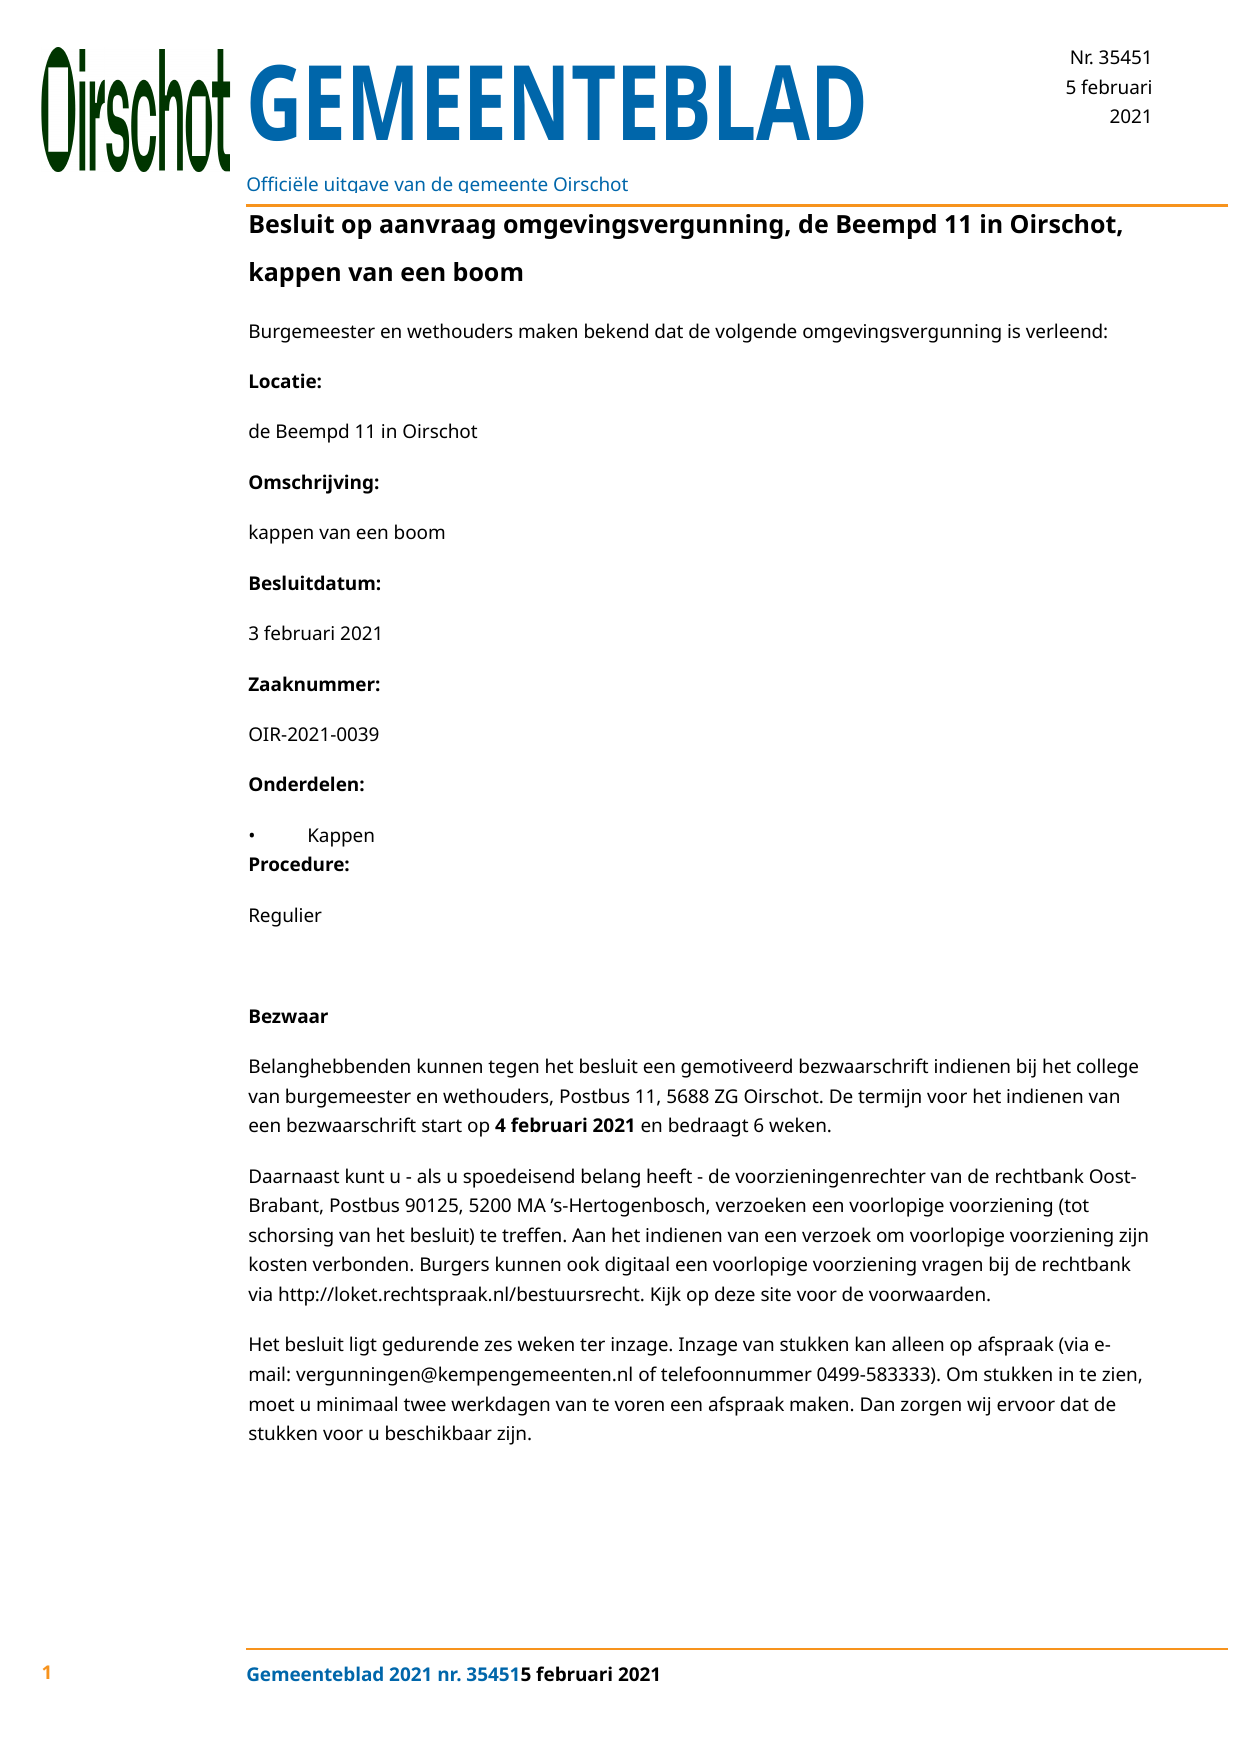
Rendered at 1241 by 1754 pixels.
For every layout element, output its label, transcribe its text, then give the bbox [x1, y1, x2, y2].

text Locatie: [248, 368, 1152, 394]
picture [41, 47, 231, 172]
list Kappen [248, 822, 1152, 848]
text OIR-2021-0039 [248, 721, 1152, 747]
text Daarnaast kunt u - als u spoedeisend belang heeft - de voorzieningenrechter van de rechtbank Oost-Brabant, Postbus 90125, 5200 MA ’s-Hertogenbosch, verzoeken een voorlopige voorziening (tot schorsing van het besluit) te treffen. Aan het indienen van een verzoek om voorlopige voorziening zijn kosten verbonden. Burgers kunnen ook digitaal een voorlopige voorziening vragen bij de rechtbank via http://loket.rechtspraak.nl/bestuursrecht. Kijk op deze site voor de voorwaarden. [248, 1163, 1152, 1307]
text Belanghebbenden kunnen tegen het besluit een gemotiveerd bezwaarschrift indienen bij het college van burgemeester en wethouders, Postbus 11, 5688 ZG Oirschot. De termijn voor het indienen van een bezwaarschrift start op 4 februari 2021 en bedraagt 6 weken. [248, 1053, 1152, 1138]
text Bezwaar [248, 1003, 1152, 1029]
text Besluit op aanvraag omgevingsvergunning, de Beempd 11 in Oirschot, kappen van een boom [248, 207, 1152, 288]
text Besluitdatum: [248, 570, 1152, 596]
text 3 februari 2021 [248, 620, 1152, 646]
text Procedure: [248, 852, 1152, 877]
text de Beempd 11 in Oirschot [248, 419, 1152, 444]
text kappen van een boom [248, 519, 1152, 545]
text Omschrijving: [248, 469, 1152, 495]
text Burgemeester en wethouders maken bekend dat de volgende omgevingsvergunning is verleend: [248, 318, 1152, 344]
text Onderdelen: [248, 772, 1152, 797]
text Regulier [248, 902, 1152, 928]
text Het besluit ligt gedurende zes weken ter inzage. Inzage van stukken kan alleen op afspraak (via e-mail: vergunningen@kempengemeenten.nl of telefoonnummer 0499-583333). Om stukken in te zien, moet u minimaal twee werkdagen van te voren een afspraak maken. Dan zorgen wij ervoor dat de stukken voor u beschikbaar zijn. [248, 1332, 1152, 1446]
text Zaaknummer: [248, 671, 1152, 697]
